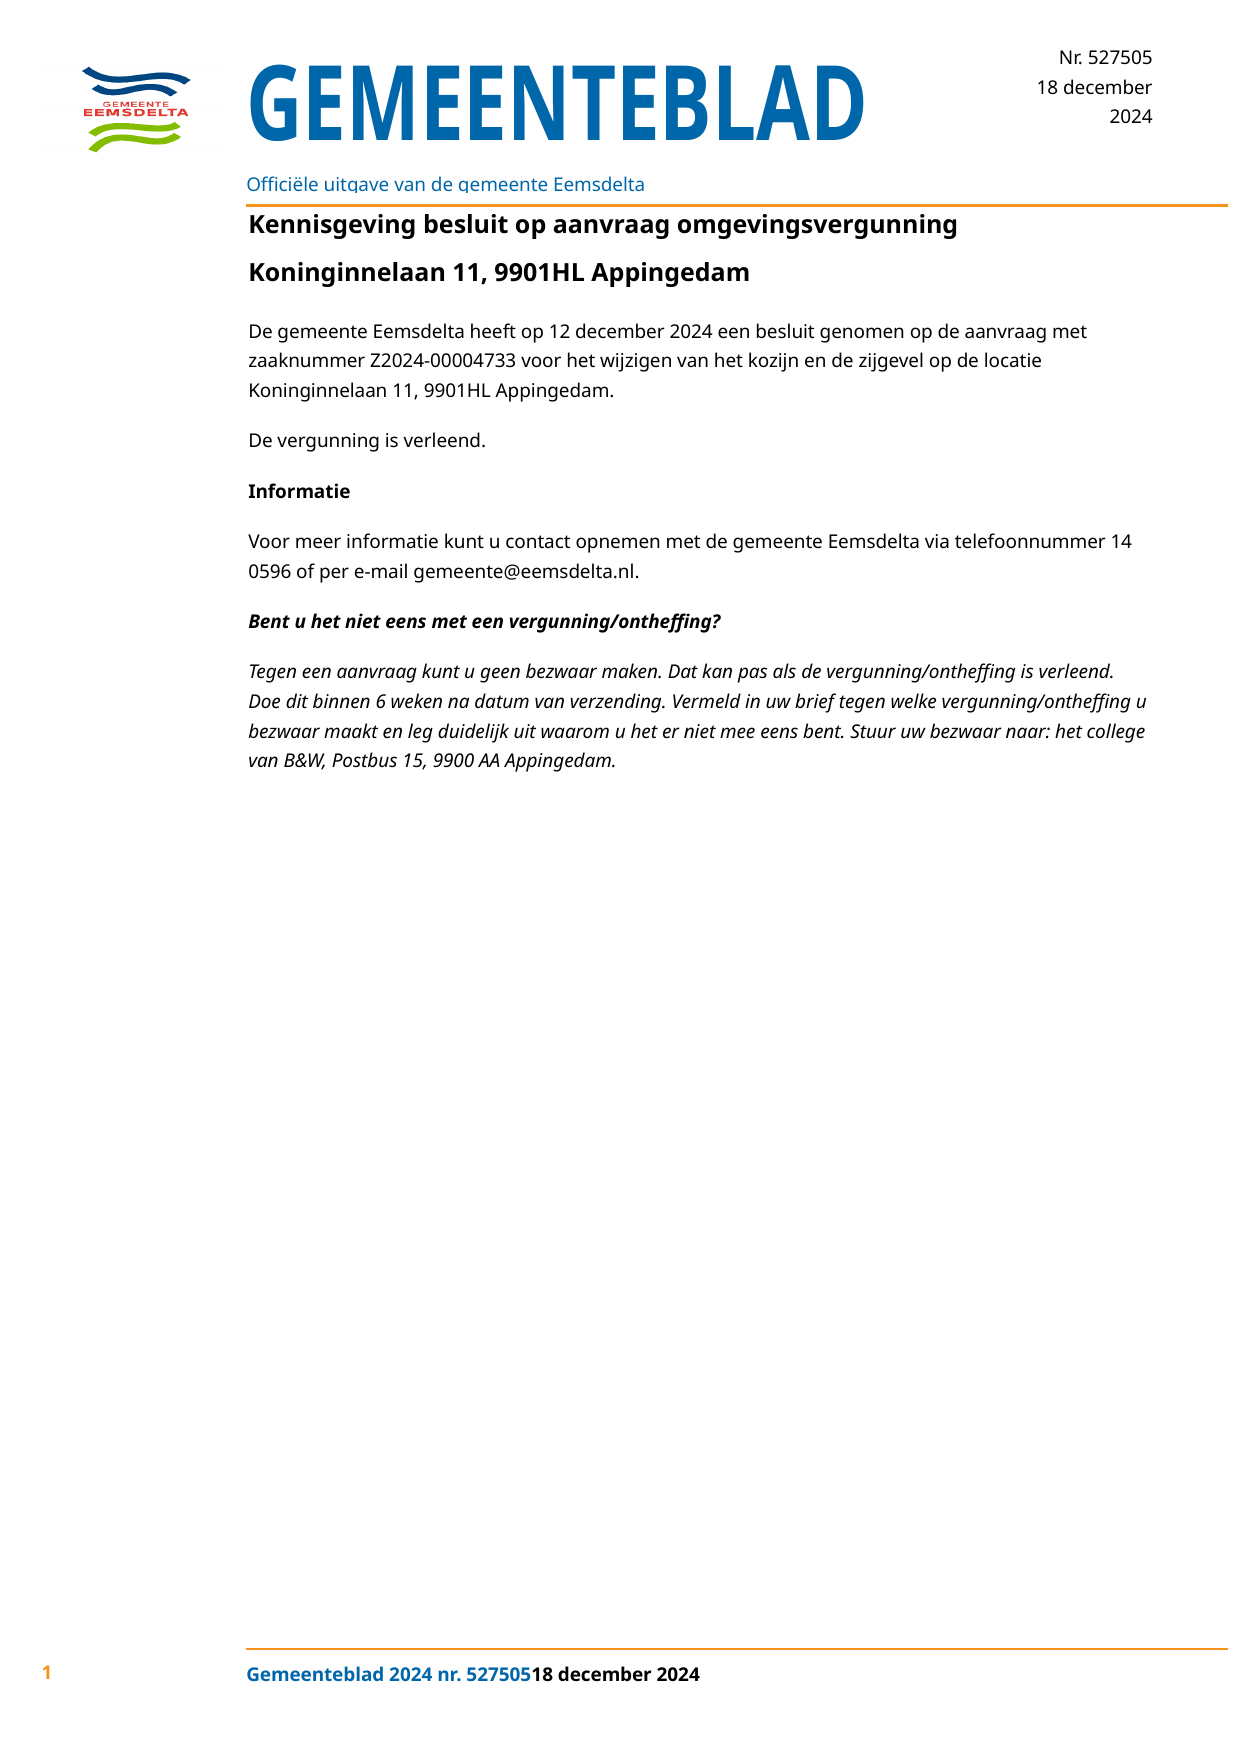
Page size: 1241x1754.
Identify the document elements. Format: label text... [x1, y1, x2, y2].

text De vergunning is verleend. [248, 427, 1152, 453]
text Tegen een aanvraag kunt u geen bezwaar maken. Dat kan pas als de vergunning/ontheffing is verleend. Doe dit binnen 6 weken na datum van verzending. Vermeld in uw brief tegen welke vergunning/ontheffing u bezwaar maakt en leg duidelijk uit waarom u het er niet mee eens bent. Stuur uw bezwaar naar: het college van B&W, Postbus 15, 9900 AA Appingedam. [248, 659, 1152, 773]
picture [41, 47, 231, 172]
text Voor meer informatie kunt u contact opnemen met de gemeente Eemsdelta via telefoonnummer 14 0596 of per e-mail gemeente@eemsdelta.nl. [248, 528, 1152, 584]
text De gemeente Eemsdelta heeft op 12 december 2024 een besluit genomen op de aanvraag met zaaknummer Z2024-00004733 voor het wijzigen van het kozijn en de zijgevel op de locatie Koninginnelaan 11, 9901HL Appingedam. [248, 318, 1152, 403]
text Informatie [248, 478, 1152, 504]
text Bent u het niet eens met een vergunning/ontheffing? [248, 608, 1152, 634]
text Kennisgeving besluit op aanvraag omgevingsvergunning Koninginnelaan 11, 9901HL Appingedam [248, 207, 1152, 288]
